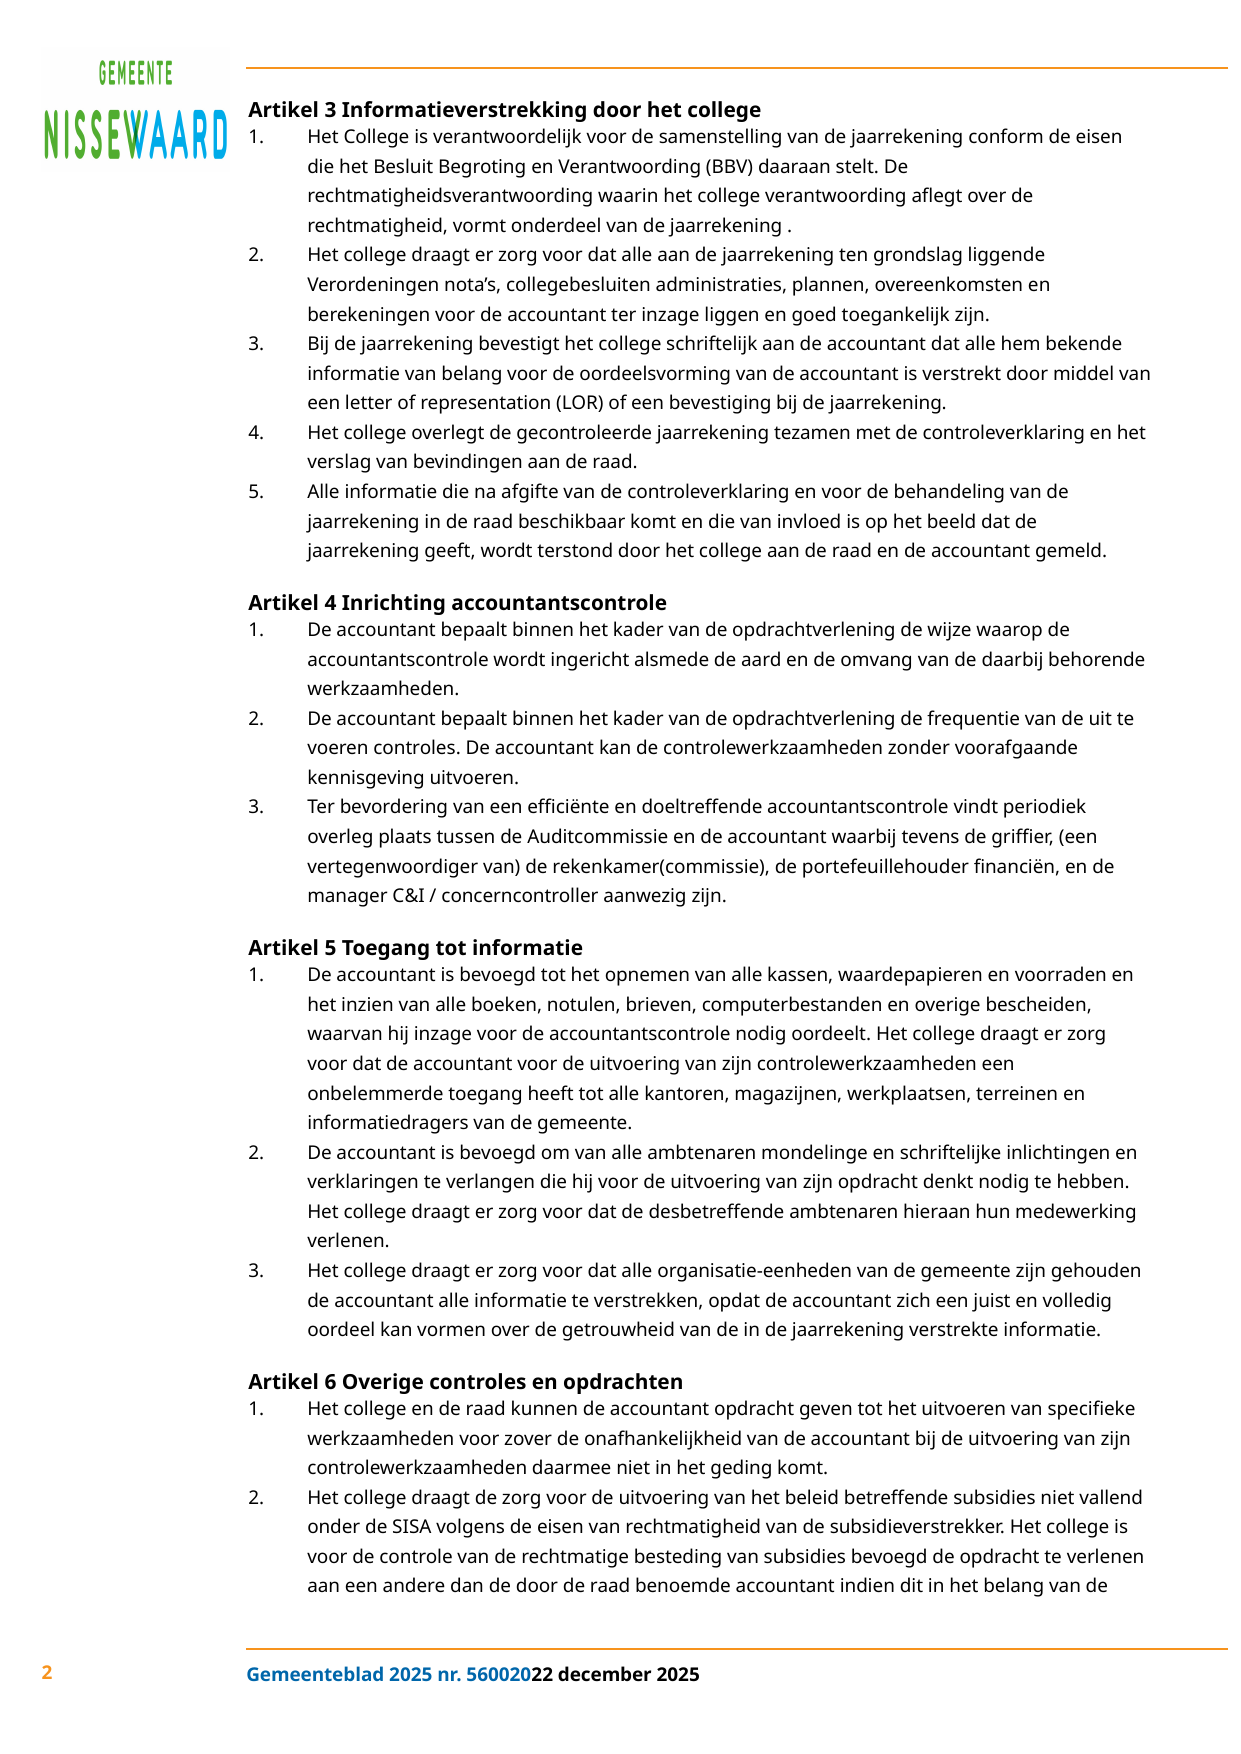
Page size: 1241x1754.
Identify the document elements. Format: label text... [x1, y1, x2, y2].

text Artikel 3 Informatieverstrekking door het college [248, 95, 1152, 123]
text Artikel 4 Inrichting accountantscontrole [248, 588, 1152, 616]
list Het college draagt de zorg voor de uitvoering van het beleid betreffende subsidies niet vallend onder de SISA volgens de eisen van rechtmatigheid van de subsidieverstrekker. Het college is voor de controle van de rechtmatige besteding van subsidies bevoegd de opdracht te verlenen aan een andere dan de door de raad benoemde accountant indien dit in het belang van de [248, 1484, 1152, 1598]
list Het College is verantwoordelijk voor de samenstelling van de jaarrekening conform de eisen die het Besluit Begroting en Verantwoording (BBV) daaraan stelt. De rechtmatigheidsverantwoording waarin het college verantwoording aflegt over de rechtmatigheid, vormt onderdeel van de jaarrekening . [248, 123, 1152, 238]
picture [41, 47, 231, 172]
list Bij de jaarrekening bevestigt het college schriftelijk aan de accountant dat alle hem bekende informatie van belang voor de oordeelsvorming van de accountant is verstrekt door middel van een letter of representation (LOR) of een bevestiging bij de jaarrekening. [248, 330, 1152, 415]
list De accountant is bevoegd om van alle ambtenaren mondelinge en schriftelijke inlichtingen en verklaringen te verlangen die hij voor de uitvoering van zijn opdracht denkt nodig te hebben. Het college draagt er zorg voor dat de desbetreffende ambtenaren hieraan hun medewerking verlenen. [248, 1139, 1152, 1253]
list Het college draagt er zorg voor dat alle aan de jaarrekening ten grondslag liggende Verordeningen nota’s, collegebesluiten administraties, plannen, overeenkomsten en berekeningen voor de accountant ter inzage liggen en goed toegankelijk zijn. [248, 242, 1152, 326]
list De accountant is bevoegd tot het opnemen van alle kassen, waardepapieren en voorraden en het inzien van alle boeken, notulen, brieven, computerbestanden en overige bescheiden, waarvan hij inzage voor de accountantscontrole nodig oordeelt. Het college draagt er zorg voor dat de accountant voor de uitvoering van zijn controlewerkzaamheden een onbelemmerde toegang heeft tot alle kantoren, magazijnen, werkplaatsen, terreinen en informatiedragers van de gemeente. [248, 961, 1152, 1135]
list Het college en de raad kunnen de accountant opdracht geven tot het uitvoeren van specifieke werkzaamheden voor zover de onafhankelijkheid van de accountant bij de uitvoering van zijn controlewerkzaamheden daarmee niet in het geding komt. [248, 1395, 1152, 1480]
list De accountant bepaalt binnen het kader van de opdrachtverlening de wijze waarop de accountantscontrole wordt ingericht alsmede de aard en de omvang van de daarbij behorende werkzaamheden. [248, 616, 1152, 701]
list Alle informatie die na afgifte van de controleverklaring en voor de behandeling van de jaarrekening in de raad beschikbaar komt en die van invloed is op het beeld dat de jaarrekening geeft, wordt terstond door het college aan de raad en de accountant gemeld. [248, 478, 1152, 563]
list De accountant bepaalt binnen het kader van de opdrachtverlening de frequentie van de uit te voeren controles. De accountant kan de controlewerkzaamheden zonder voorafgaande kennisgeving uitvoeren. [248, 705, 1152, 790]
text Artikel 5 Toegang tot informatie [248, 933, 1152, 961]
list Ter bevordering van een efficiënte en doeltreffende accountantscontrole vindt periodiek overleg plaats tussen de Auditcommissie en de accountant waarbij tevens de griffier, (een vertegenwoordiger van) de rekenkamer(commissie), de portefeuillehouder financiën, en de manager C&I / concerncontroller aanwezig zijn. [248, 794, 1152, 908]
text Artikel 6 Overige controles en opdrachten [248, 1367, 1152, 1395]
list Het college overlegt de gecontroleerde jaarrekening tezamen met de controleverklaring en het verslag van bevindingen aan de raad. [248, 419, 1152, 474]
list Het college draagt er zorg voor dat alle organisatie-eenheden van de gemeente zijn gehouden de accountant alle informatie te verstrekken, opdat de accountant zich een juist en volledig oordeel kan vormen over de getrouwheid van de in de jaarrekening verstrekte informatie. [248, 1257, 1152, 1342]
